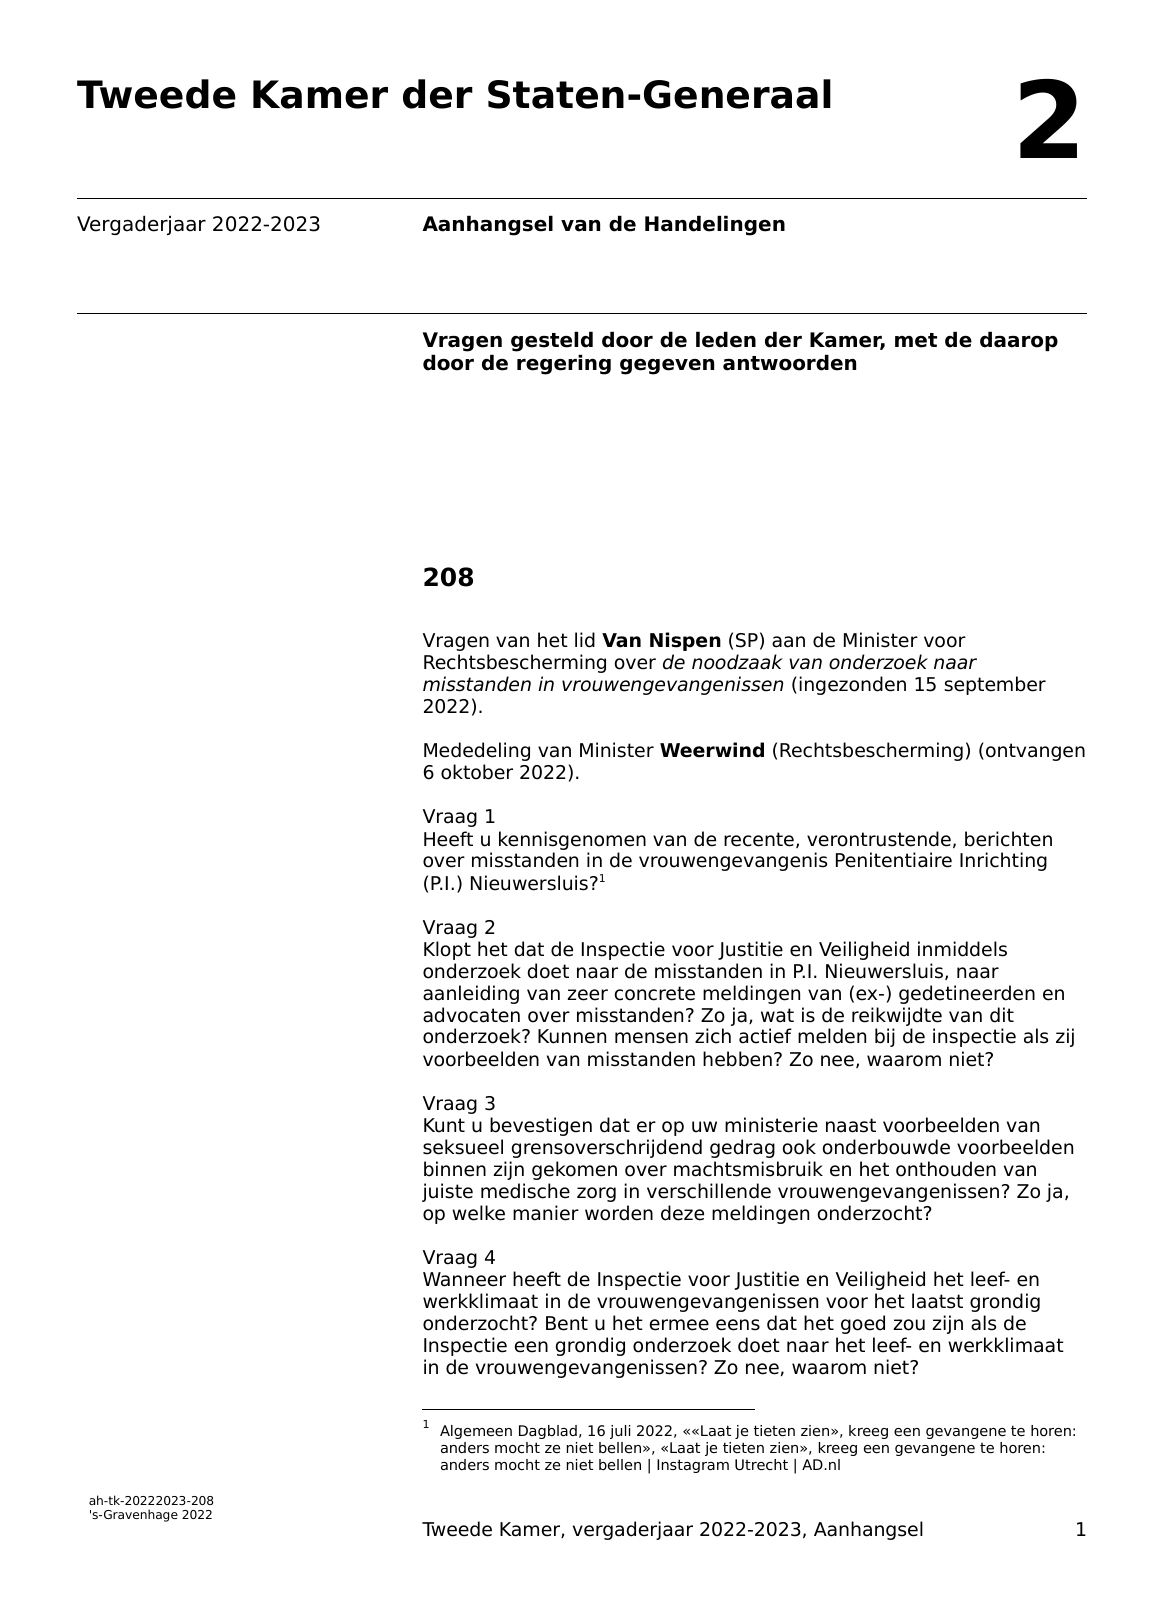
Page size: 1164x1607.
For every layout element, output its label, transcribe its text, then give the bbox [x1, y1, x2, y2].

text 208 [422, 563, 1087, 592]
text 's-Gravenhage 2022 [88, 1508, 323, 1522]
table_cell Aanhangsel van de Handelingen [422, 199, 1087, 313]
text Vraag 3 [422, 1093, 1087, 1114]
text Vraag 1 [422, 806, 1087, 828]
text Vraag 2 [422, 917, 1087, 938]
table_header Tweede Kamer der Staten-Generaal [77, 59, 886, 198]
text Wanneer heeft de Inspectie voor Justitie en Veiligheid het leef- en werkklimaat in de vrouwengevangenissen voor het laatst grondig onderzocht? Bent u het ermee eens dat het goed zou zijn als de Inspectie een grondig onderzoek doet naar het leef- en werkklimaat in de vrouwengevangenissen? Zo nee, waarom niet? [422, 1269, 1087, 1378]
text ah-tk-20222023-208 [88, 1494, 323, 1508]
text Heeft u kennisgenomen van de recente, verontrustende, berichten over misstanden in de vrouwengevangenis Penitentiaire Inrichting (P.I.) Nieuwersluis? [422, 828, 1087, 894]
table_cell Vragen gesteld door de leden der Kamer, met de daarop door de regering gegeven antwoorden [422, 314, 1087, 375]
text Klopt het dat de Inspectie voor Justitie en Veiligheid inmiddels onderzoek doet naar de misstanden in P.I. Nieuwersluis, naar aanleiding van zeer concrete meldingen van (ex-) gedetineerden en advocaten over misstanden? Zo ja, wat is de reikwijdte van dit onderzoek? Kunnen mensen zich actief melden bij de inspectie als zij voorbeelden van misstanden hebben? Zo nee, waarom niet? [422, 938, 1087, 1070]
text Vragen van het lid Van Nispen (SP) aan de Minister voor Rechtsbescherming over de noodzaak van onderzoek naar misstanden in vrouwengevangenissen (ingezonden 15 september 2022). [422, 630, 1087, 718]
text Kunt u bevestigen dat er op uw ministerie naast voorbeelden van seksueel grensoverschrijdend gedrag ook onderbouwde voorbeelden binnen zijn gekomen over machtsmisbruik en het onthouden van juiste medische zorg in verschillende vrouwengevangenissen? Zo ja, op welke manier worden deze meldingen onderzocht? [422, 1114, 1087, 1224]
table_cell [77, 314, 422, 375]
text Vraag 4 [422, 1247, 1087, 1269]
text Algemeen Dagblad, 16 juli 2022, ««Laat je tieten zien», kreeg een gevangene te horen: anders mocht ze niet bellen», «Laat je tieten zien», kreeg een gevangene te horen: anders mocht ze niet bellen | Instagram Utrecht | AD.nl [422, 1418, 1087, 1474]
table_header 2 [886, 59, 1087, 198]
text Mededeling van Minister Weerwind (Rechtsbescherming) (ontvangen 6 oktober 2022). [422, 740, 1087, 784]
table_cell Vergaderjaar 2022-2023 [77, 199, 422, 313]
